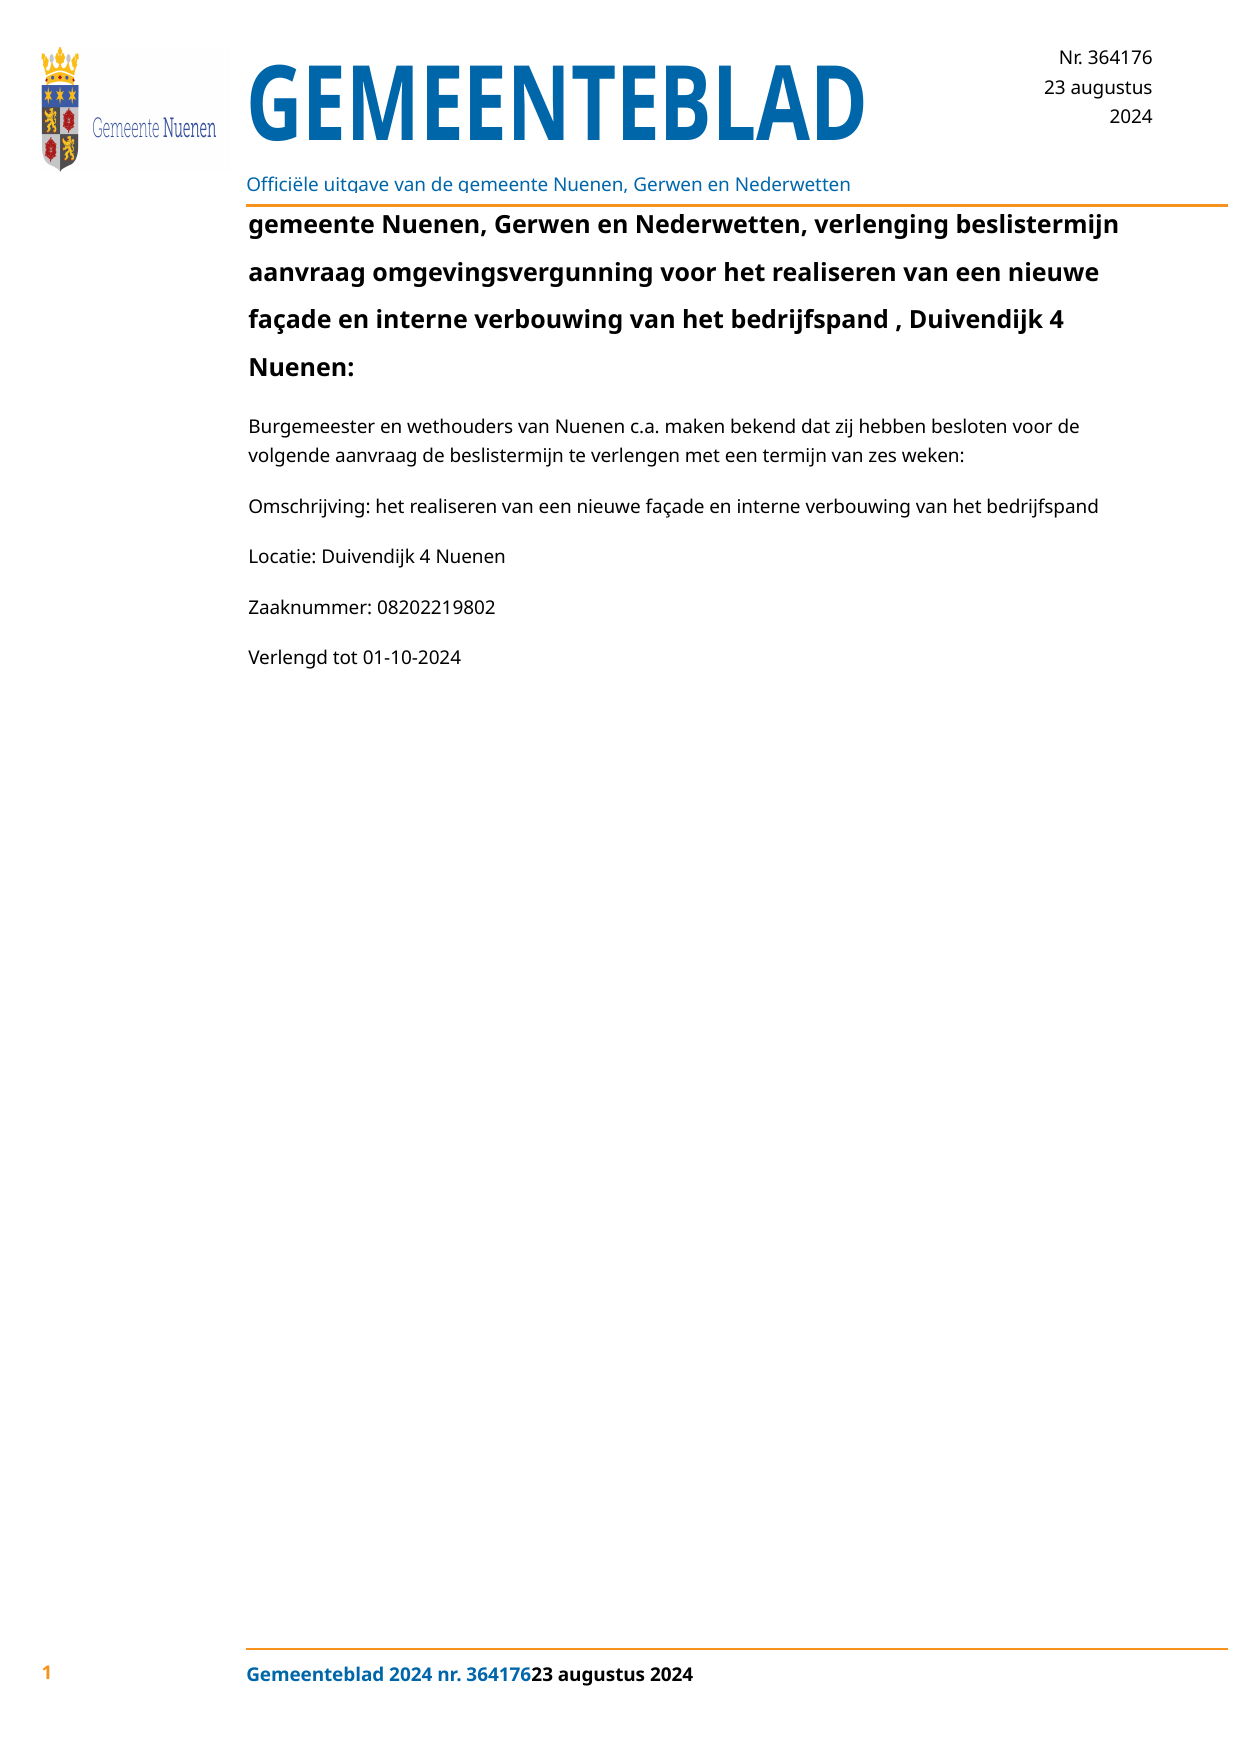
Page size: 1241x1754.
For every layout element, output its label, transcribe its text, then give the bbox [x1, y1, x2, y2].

text Zaaknummer: 08202219802 [248, 594, 1152, 620]
picture [41, 47, 231, 172]
text gemeente Nuenen, Gerwen en Nederwetten, verlenging beslistermijn aanvraag omgevingsvergunning voor het realiseren van een nieuwe façade en interne verbouwing van het bedrijfspand , Duivendijk 4 Nuenen: [248, 207, 1152, 384]
text Burgemeester en wethouders van Nuenen c.a. maken bekend dat zij hebben besloten voor de volgende aanvraag de beslistermijn te verlengen met een termijn van zes weken: [248, 413, 1152, 468]
text Omschrijving: het realiseren van een nieuwe façade en interne verbouwing van het bedrijfspand [248, 493, 1152, 519]
text Verlengd tot 01-10-2024 [248, 644, 1152, 670]
text Locatie: Duivendijk 4 Nuenen [248, 543, 1152, 569]
